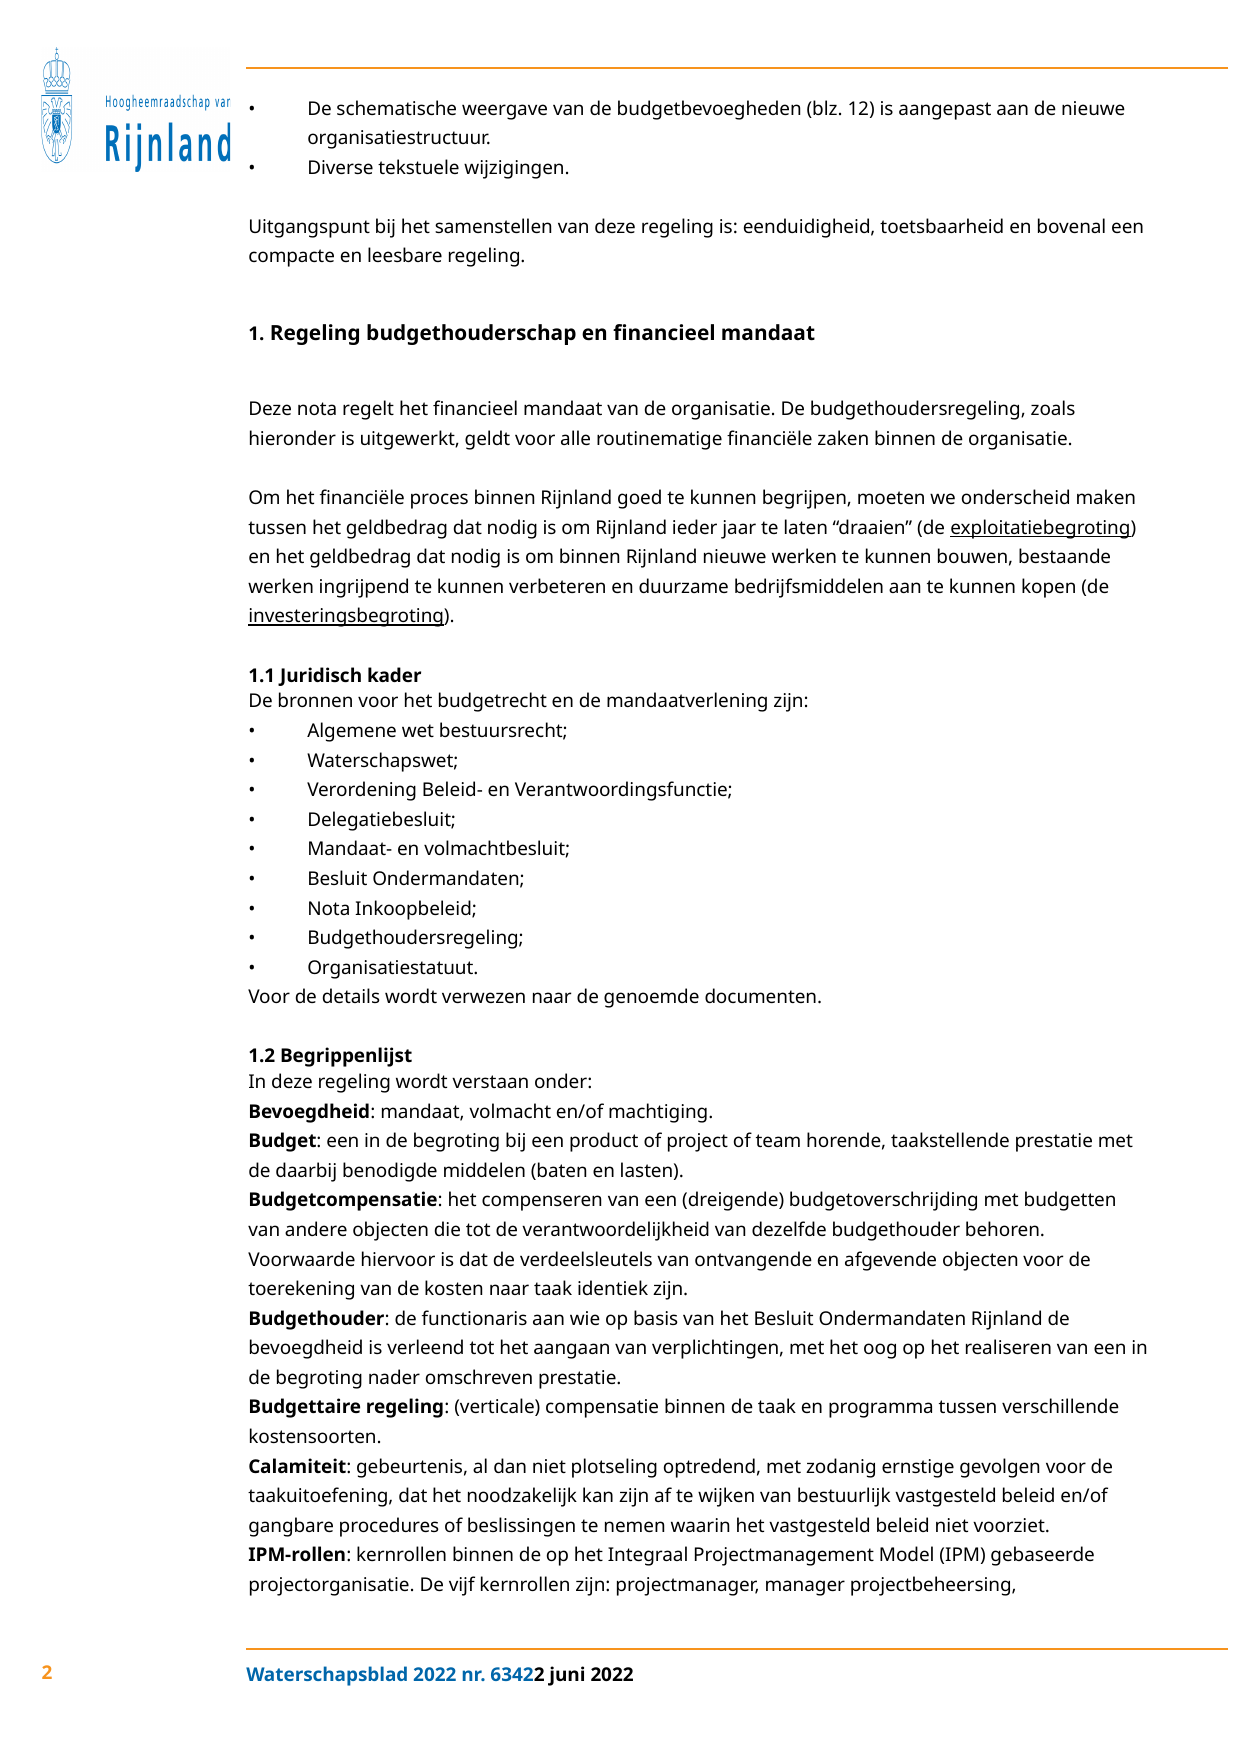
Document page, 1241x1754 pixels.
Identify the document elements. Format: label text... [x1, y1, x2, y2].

list Budgethoudersregeling; [248, 924, 1152, 950]
text Uitgangspunt bij het samenstellen van deze regeling is: eenduidigheid, toetsbaarheid en bovenal een compacte en leesbare regeling. [248, 213, 1152, 268]
list Nota Inkoopbeleid; [248, 895, 1152, 920]
list Waterschapswet; [248, 747, 1152, 772]
text De bronnen voor het budgetrecht en de mandaatverlening zijn: [248, 688, 1152, 713]
list Diverse tekstuele wijzigingen. [248, 154, 1152, 180]
text 1. Regeling budgethouderschap en financieel mandaat [248, 318, 1152, 346]
text Budgetcompensatie: het compenseren van een (dreigende) budgetoverschrijding met budgetten van andere objecten die tot de verantwoordelijkheid van dezelfde budgethouder behoren. Voorwaarde hiervoor is dat de verdeelsleutels van ontvangende en afgevende objecten voor de toerekening van de kosten naar taak identiek zijn. [248, 1187, 1152, 1301]
text Calamiteit: gebeurtenis, al dan niet plotseling optredend, met zodanig ernstige gevolgen voor de taakuitoefening, dat het noodzakelijk kan zijn af te wijken van bestuurlijk vastgesteld beleid en/of gangbare procedures of beslissingen te nemen waarin het vastgesteld beleid niet voorziet. [248, 1453, 1152, 1538]
text Voor de details wordt verwezen naar de genoemde documenten. [248, 983, 1152, 1009]
text In deze regeling wordt verstaan onder: [248, 1068, 1152, 1094]
text Om het financiële proces binnen Rijnland goed te kunnen begrijpen, moeten we onderscheid maken tussen het geldbedrag dat nodig is om Rijnland ieder jaar te laten “draaien” (de exploitatiebegroting) en het geldbedrag dat nodig is om binnen Rijnland nieuwe werken te kunnen bouwen, bestaande werken ingrijpend te kunnen verbeteren en duurzame bedrijfsmiddelen aan te kunnen kopen (de investeringsbegroting). [248, 484, 1152, 628]
text Bevoegdheid: mandaat, volmacht en/of machtiging. [248, 1098, 1152, 1124]
list Besluit Ondermandaten; [248, 865, 1152, 891]
text 1.2 Begrippenlijst [248, 1043, 1152, 1068]
text IPM-rollen: kernrollen binnen de op het Integraal Projectmanagement Model (IPM) gebaseerde projectorganisatie. De vijf kernrollen zijn: projectmanager, manager projectbeheersing, [248, 1542, 1152, 1597]
list Delegatiebesluit; [248, 806, 1152, 832]
text Budget: een in de begroting bij een product of project of team horende, taakstellende prestatie met de daarbij benodigde middelen (baten en lasten). [248, 1127, 1152, 1183]
list Organisatiestatuut. [248, 954, 1152, 979]
text Budgethouder: de functionaris aan wie op basis van het Besluit Ondermandaten Rijnland de bevoegdheid is verleend tot het aangaan van verplichtingen, met het oog op het realiseren van een in de begroting nader omschreven prestatie. [248, 1305, 1152, 1390]
list Mandaat- en volmachtbesluit; [248, 836, 1152, 861]
list De schematische weergave van de budgetbevoegheden (blz. 12) is aangepast aan de nieuwe organisatiestructuur. [248, 95, 1152, 150]
list Algemene wet bestuursrecht; [248, 717, 1152, 743]
text Deze nota regelt het financieel mandaat van de organisatie. De budgethoudersregeling, zoals hieronder is uitgewerkt, geldt voor alle routinematige financiële zaken binnen de organisatie. [248, 396, 1152, 451]
picture [41, 47, 231, 172]
list Verordening Beleid- en Verantwoordingsfunctie; [248, 776, 1152, 802]
text 1.1 Juridisch kader [248, 662, 1152, 688]
text Budgettaire regeling: (verticale) compensatie binnen de taak en programma tussen verschillende kostensoorten. [248, 1394, 1152, 1449]
